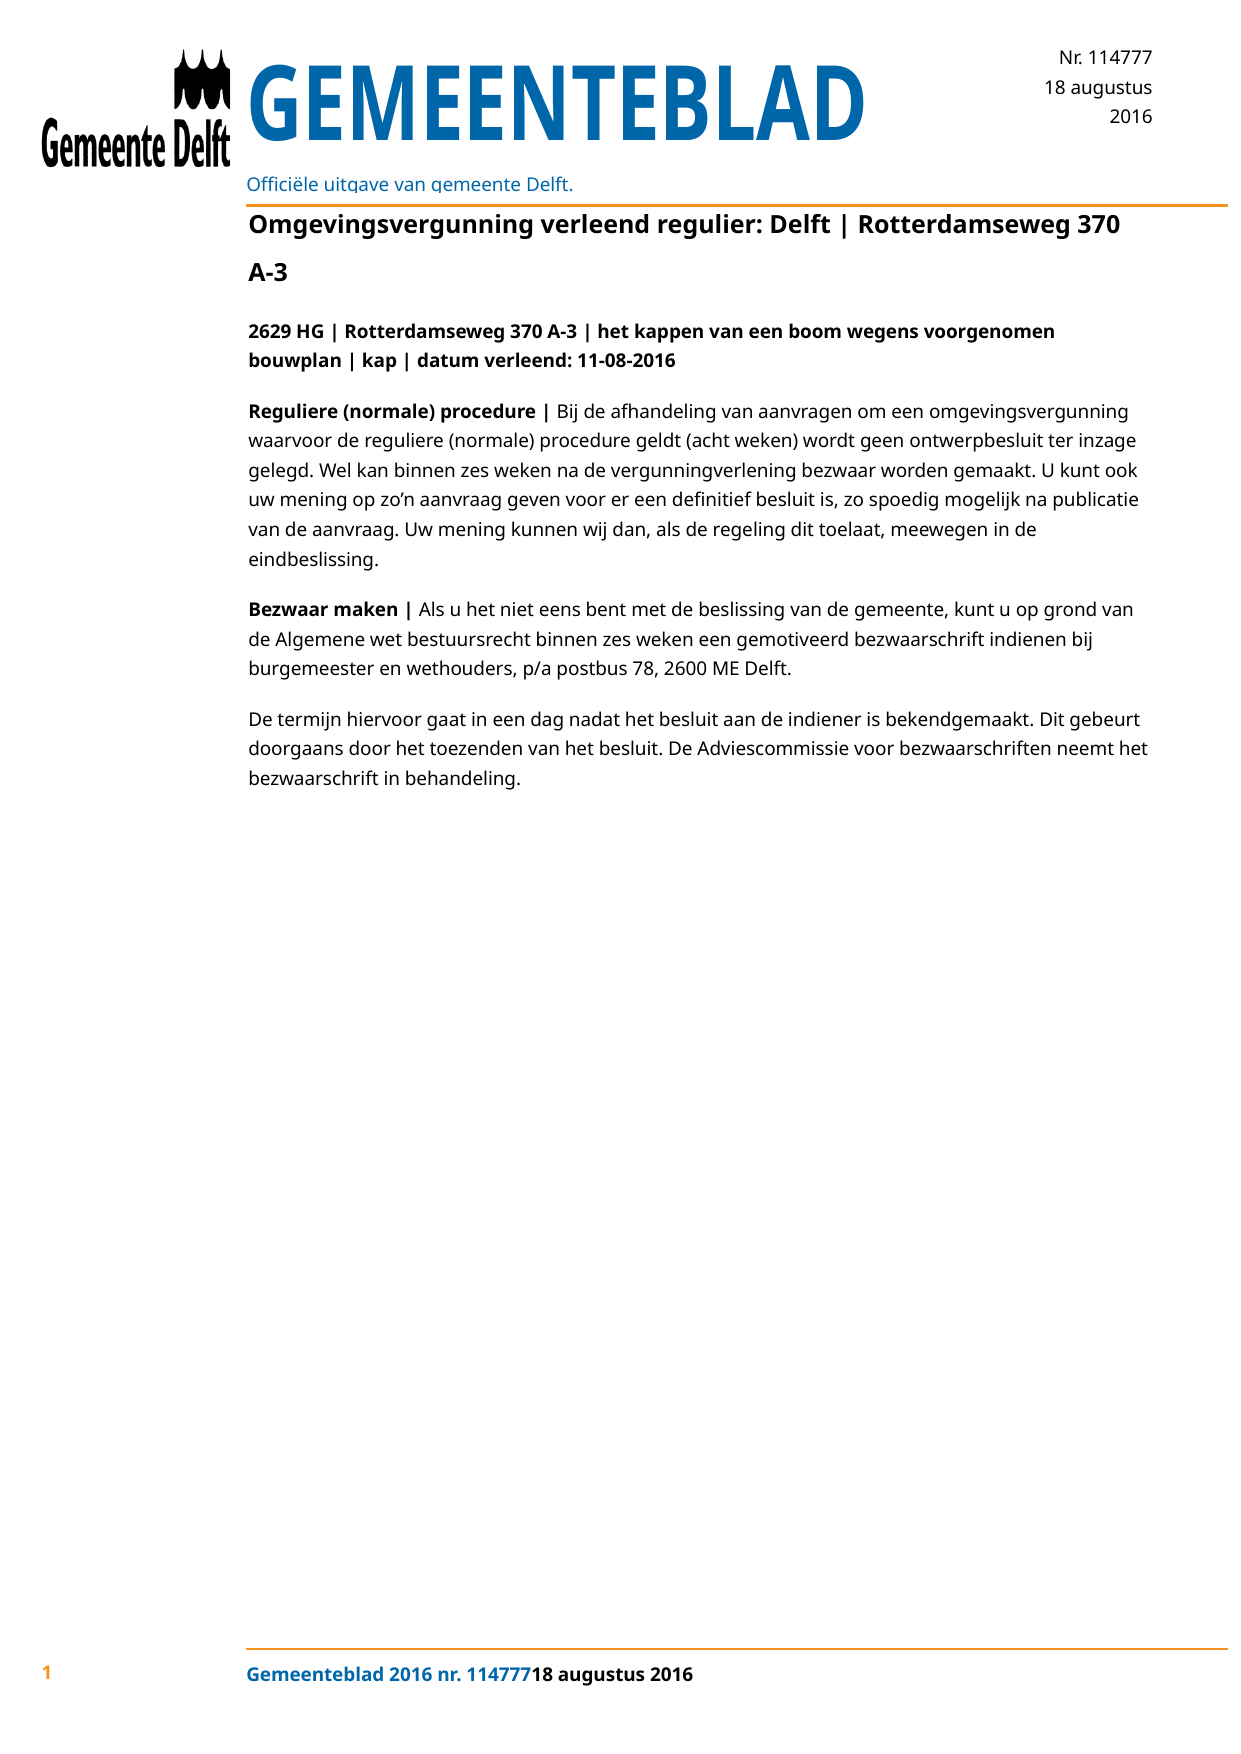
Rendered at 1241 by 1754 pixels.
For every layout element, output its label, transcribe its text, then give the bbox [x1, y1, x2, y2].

text De termijn hiervoor gaat in een dag nadat het besluit aan de indiener is bekendgemaakt. Dit gebeurt doorgaans door het toezenden van het besluit. De Adviescommissie voor bezwaarschriften neemt het bezwaarschrift in behandeling. [248, 706, 1152, 791]
text Omgevingsvergunning verleend regulier: Delft | Rotterdamseweg 370 A-3 [248, 207, 1152, 288]
text Bezwaar maken | Als u het niet eens bent met de beslissing van de gemeente, kunt u op grond van de Algemene wet bestuursrecht binnen zes weken een gemotiveerd bezwaarschrift indienen bij burgemeester en wethouders, p/a postbus 78, 2600 ME Delft. [248, 596, 1152, 681]
picture [41, 47, 231, 172]
text 2629 HG | Rotterdamseweg 370 A-3 | het kappen van een boom wegens voorgenomen bouwplan | kap | datum verleend: 11-08-2016 [248, 318, 1152, 373]
text Reguliere (normale) procedure | Bij de afhandeling van aanvragen om een omgevingsvergunning waarvoor de reguliere (normale) procedure geldt (acht weken) wordt geen ontwerpbesluit ter inzage gelegd. Wel kan binnen zes weken na de vergunningverlening bezwaar worden gemaakt. U kunt ook uw mening op zo’n aanvraag geven voor er een definitief besluit is, zo spoedig mogelijk na publicatie van de aanvraag. Uw mening kunnen wij dan, als de regeling dit toelaat, meewegen in de eindbeslissing. [248, 398, 1152, 572]
